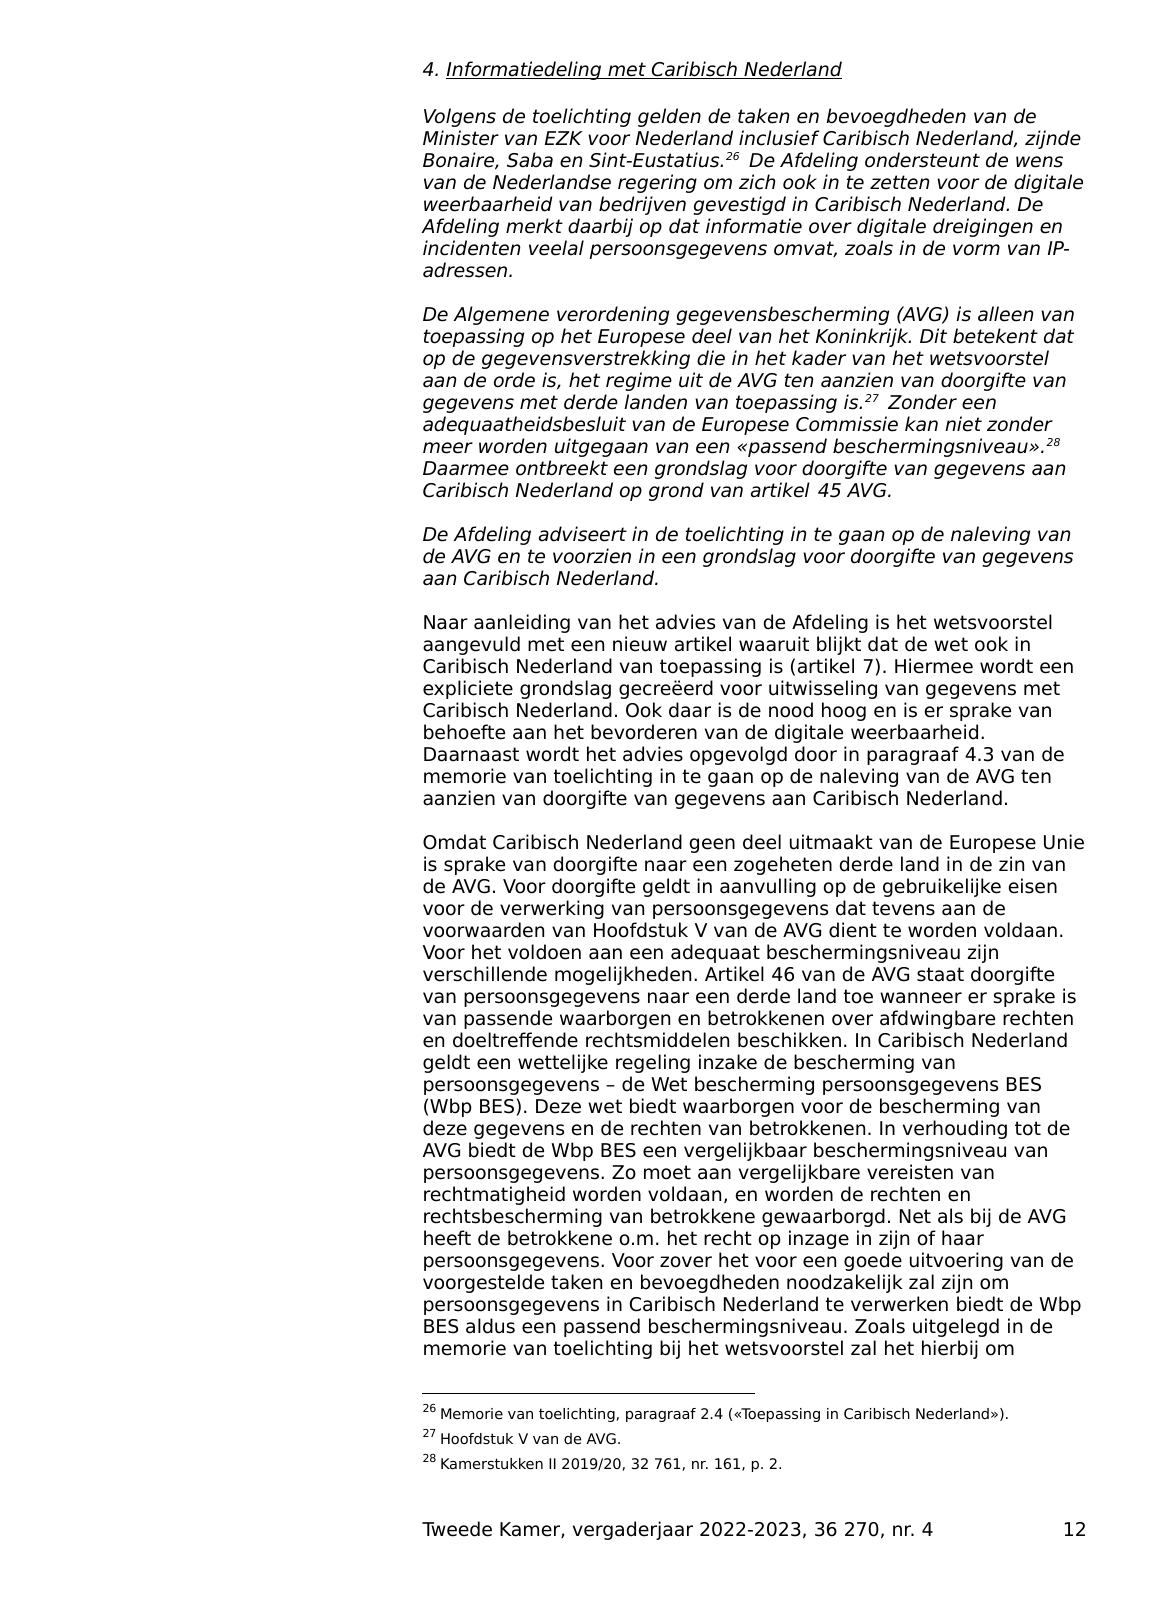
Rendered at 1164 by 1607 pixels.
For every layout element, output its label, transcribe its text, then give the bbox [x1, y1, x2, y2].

text De Algemene verordening gegevensbescherming (AVG) is alleen van toepassing op het Europese deel van het Koninkrijk. Dit betekent dat op de gegevensverstrekking die in het kader van het wetsvoorstel aan de orde is, het regime uit de AVG ten aanzien van doorgifte van gegevens met derde landen van toepassing is. Zonder een adequaatheidsbesluit van de Europese Commissie kan niet zonder meer worden uitgegaan van een «passend beschermingsniveau». Daarmee ontbreekt een grondslag voor doorgifte van gegevens aan Caribisch Nederland op grond van artikel 45 AVG. [422, 304, 1087, 502]
text Kamerstukken II 2019/20, 32 761, nr. 161, p. 2. [422, 1452, 1087, 1474]
text Hoofdstuk V van de AVG. [422, 1427, 1087, 1449]
text De Afdeling adviseert in de toelichting in te gaan op de naleving van de AVG en te voorzien in een grondslag voor doorgifte van gegevens aan Caribisch Nederland. [422, 524, 1087, 590]
text Memorie van toelichting, paragraaf 2.4 («Toepassing in Caribisch Nederland»). [422, 1402, 1087, 1424]
text Omdat Caribisch Nederland geen deel uitmaakt van de Europese Unie is sprake van doorgifte naar een zogeheten derde land in de zin van de AVG. Voor doorgifte geldt in aanvulling op de gebruikelijke eisen voor de verwerking van persoonsgegevens dat tevens aan de voorwaarden van Hoofdstuk V van de AVG dient te worden voldaan. Voor het voldoen aan een adequaat beschermingsniveau zijn verschillende mogelijkheden. Artikel 46 van de AVG staat doorgifte van persoonsgegevens naar een derde land toe wanneer er sprake is van passende waarborgen en betrokkenen over afdwingbare rechten en doeltreffende rechtsmiddelen beschikken. In Caribisch Nederland geldt een wettelijke regeling inzake de bescherming van persoonsgegevens – de Wet bescherming persoonsgegevens BES (Wbp BES). Deze wet biedt waarborgen voor de bescherming van deze gegevens en de rechten van betrokkenen. In verhouding tot de AVG biedt de Wbp BES een vergelijkbaar beschermingsniveau van persoonsgegevens. Zo moet aan vergelijkbare vereisten van rechtmatigheid worden voldaan, en worden de rechten en rechtsbescherming van betrokkene gewaarborgd. Net als bij de AVG heeft de betrokkene o.m. het recht op inzage in zijn of haar persoonsgegevens. Voor zover het voor een goede uitvoering van de voorgestelde taken en bevoegdheden noodzakelijk zal zijn om persoonsgegevens in Caribisch Nederland te verwerken biedt de Wbp BES aldus een passend beschermingsniveau. Zoals uitgelegd in de memorie van toelichting bij het wetsvoorstel zal het hierbij om [422, 832, 1087, 1360]
text Naar aanleiding van het advies van de Afdeling is het wetsvoorstel aangevuld met een nieuw artikel waaruit blijkt dat de wet ook in Caribisch Nederland van toepassing is (artikel 7). Hiermee wordt een expliciete grondslag gecreëerd voor uitwisseling van gegevens met Caribisch Nederland. Ook daar is de nood hoog en is er sprake van behoefte aan het bevorderen van de digitale weerbaarheid. Daarnaast wordt het advies opgevolgd door in paragraaf 4.3 van de memorie van toelichting in te gaan op de naleving van de AVG ten aanzien van doorgifte van gegevens aan Caribisch Nederland. [422, 612, 1087, 810]
subtitle 4. Informatiedeling met Caribisch Nederland [422, 59, 1087, 81]
text Volgens de toelichting gelden de taken en bevoegdheden van de Minister van EZK voor Nederland inclusief Caribisch Nederland, zijnde Bonaire, Saba en Sint-Eustatius. De Afdeling ondersteunt de wens van de Nederlandse regering om zich ook in te zetten voor de digitale weerbaarheid van bedrijven gevestigd in Caribisch Nederland. De Afdeling merkt daarbij op dat informatie over digitale dreigingen en incidenten veelal persoonsgegevens omvat, zoals in de vorm van IP-adressen. [422, 106, 1087, 282]
